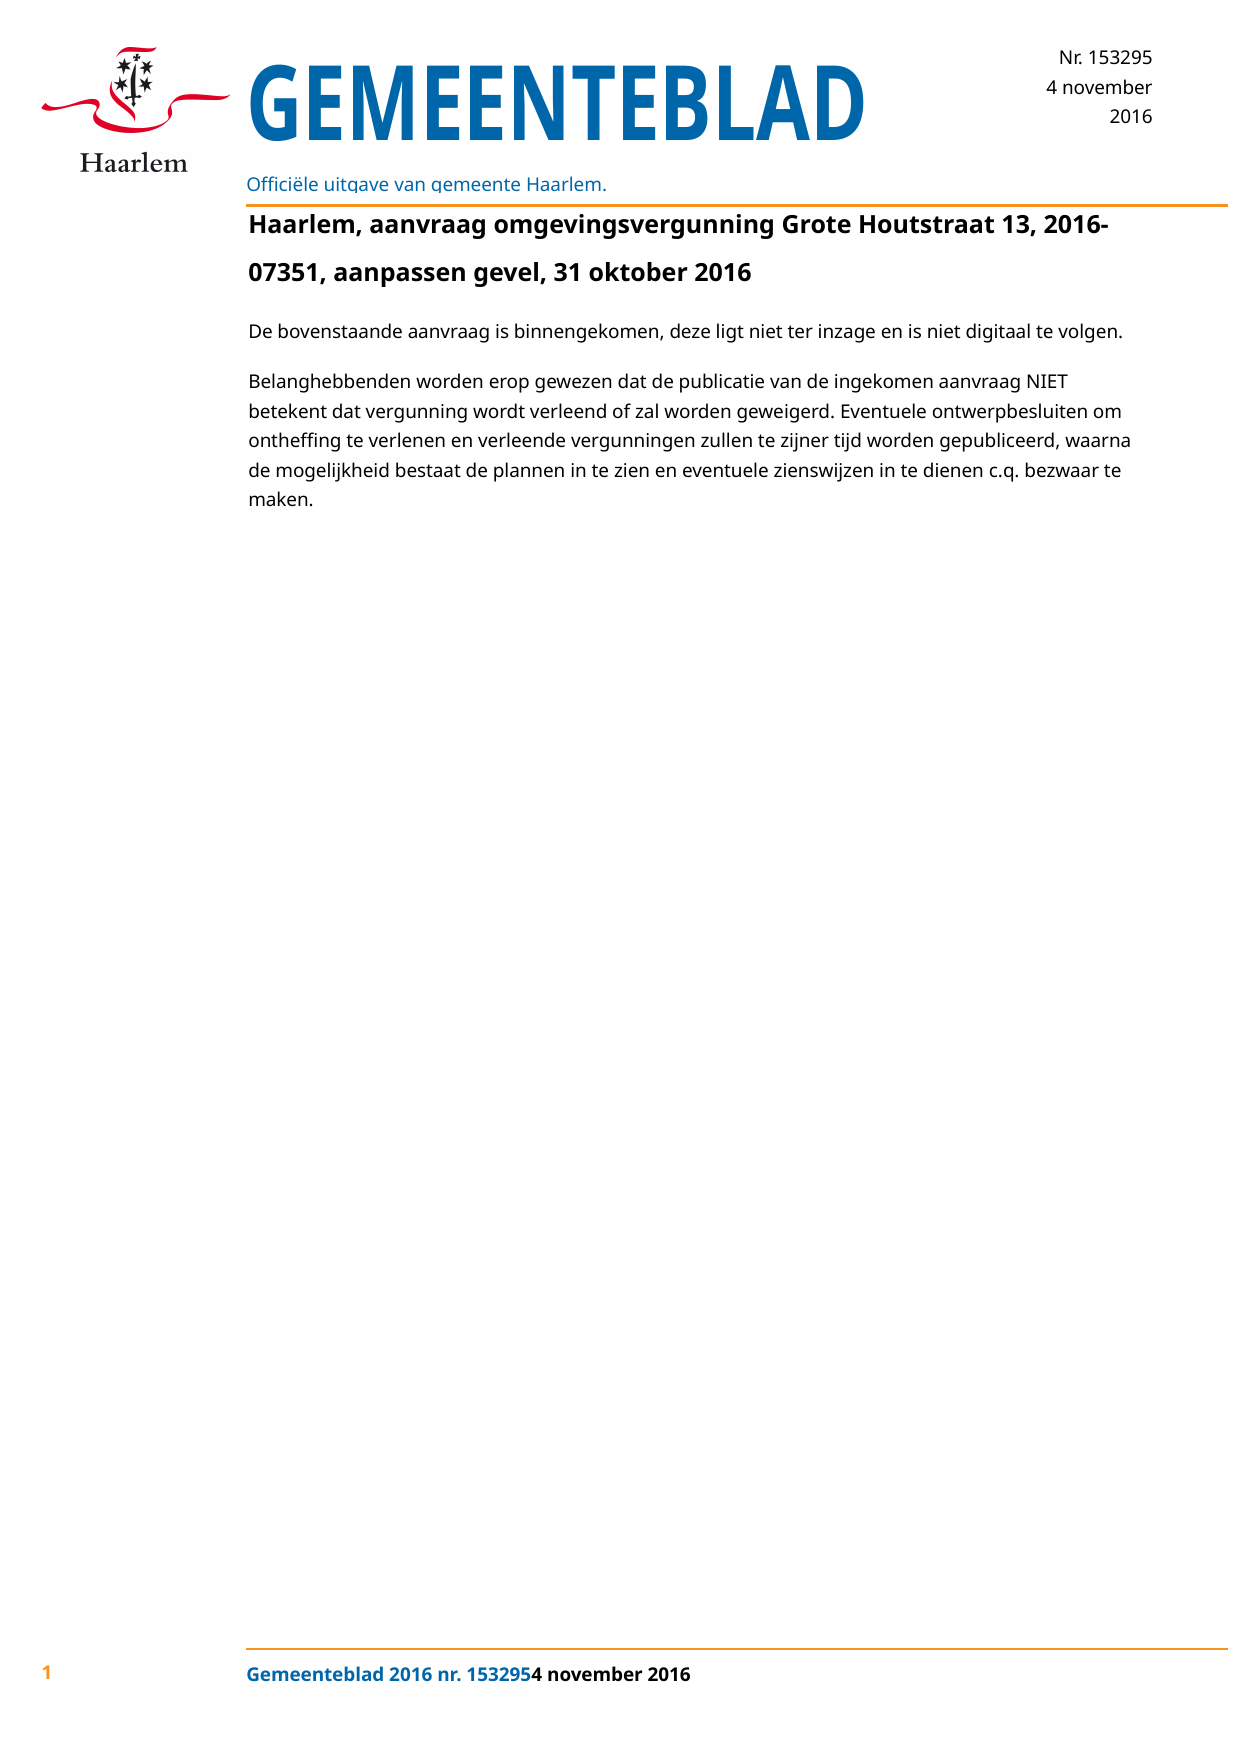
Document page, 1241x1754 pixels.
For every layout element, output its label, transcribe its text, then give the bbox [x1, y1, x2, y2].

picture [41, 47, 231, 172]
text Haarlem, aanvraag omgevingsvergunning Grote Houtstraat 13, 2016-07351, aanpassen gevel, 31 oktober 2016 [248, 207, 1152, 288]
text Belanghebbenden worden erop gewezen dat de publicatie van de ingekomen aanvraag NIET betekent dat vergunning wordt verleend of zal worden geweigerd. Eventuele ontwerpbesluiten om ontheffing te verlenen en verleende vergunningen zullen te zijner tijd worden gepubliceerd, waarna de mogelijkheid bestaat de plannen in te zien en eventuele zienswijzen in te dienen c.q. bezwaar te maken. [248, 368, 1152, 512]
text De bovenstaande aanvraag is binnengekomen, deze ligt niet ter inzage en is niet digitaal te volgen. [248, 318, 1152, 344]
